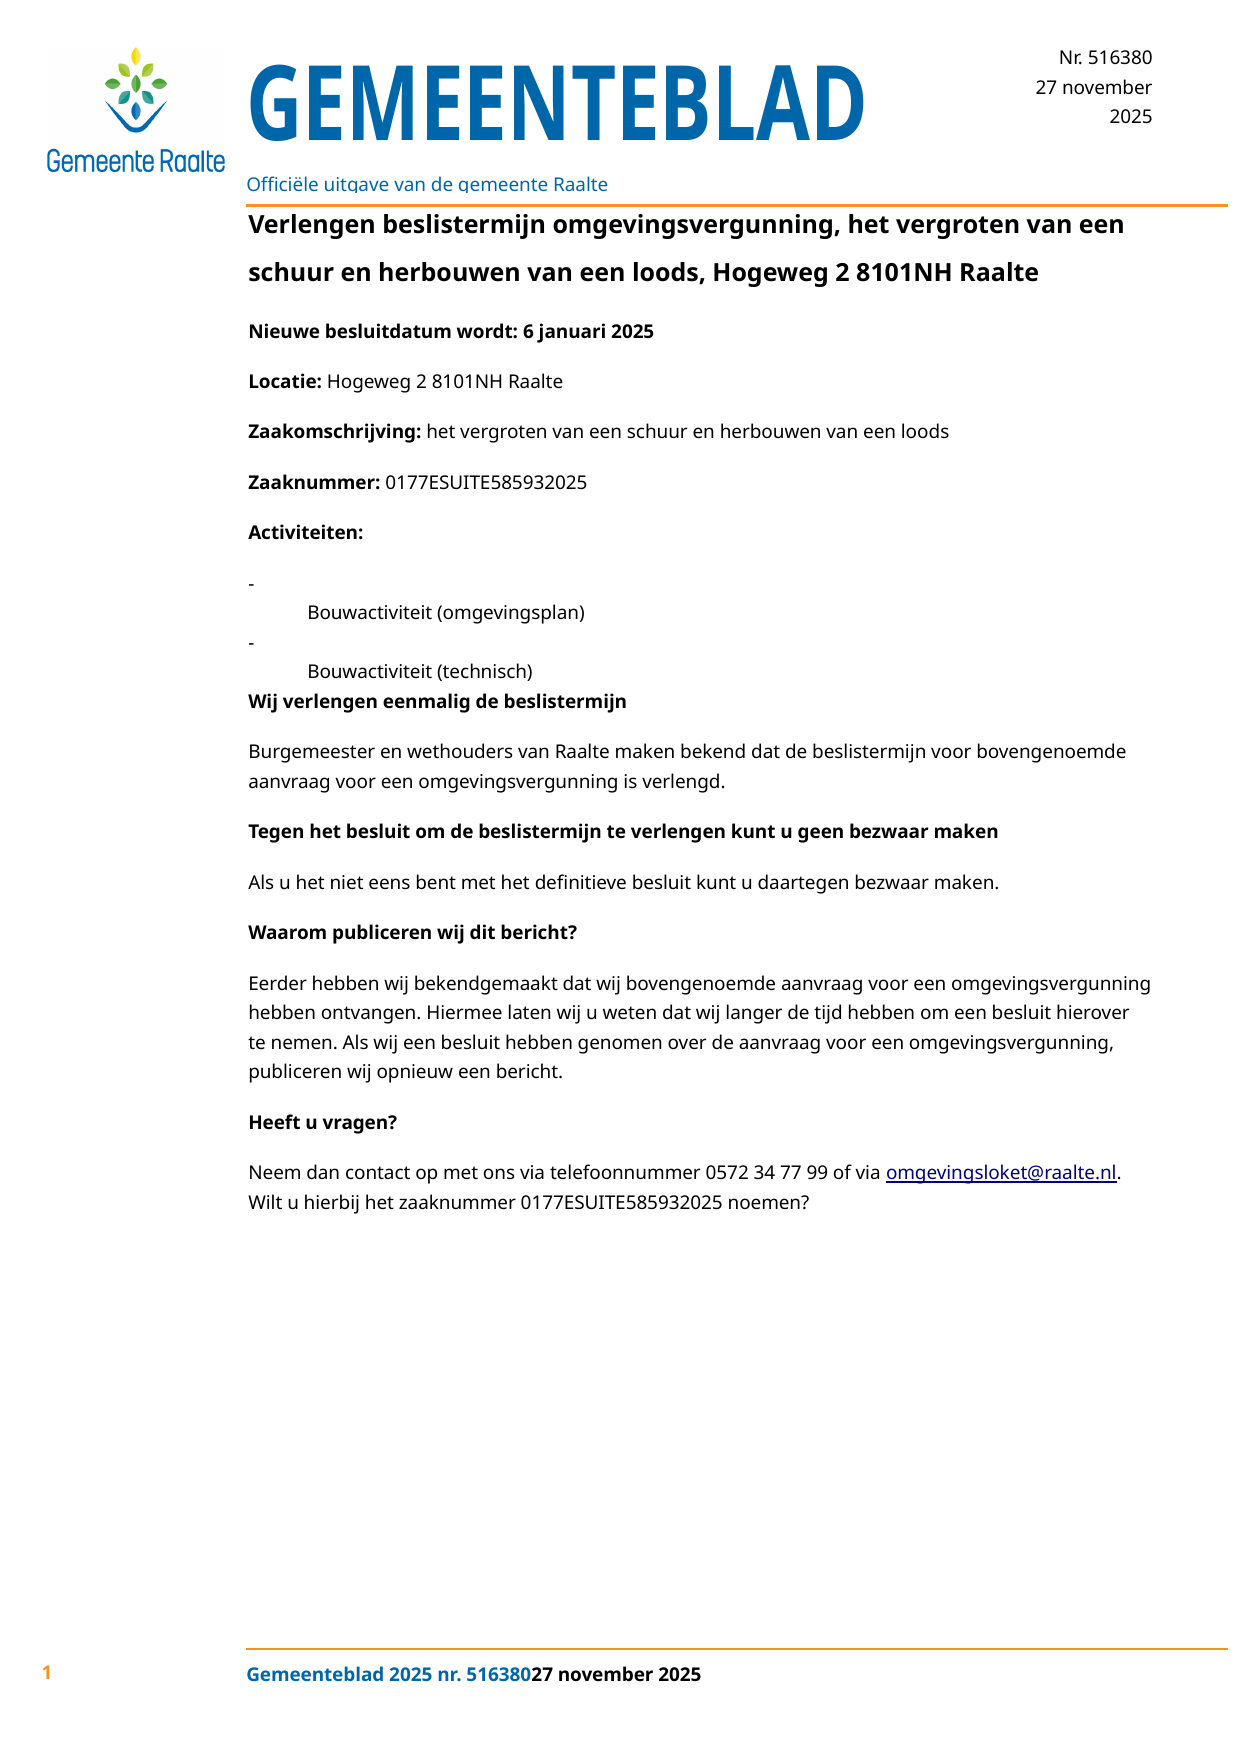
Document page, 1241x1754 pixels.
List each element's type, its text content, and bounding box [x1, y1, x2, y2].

text Activiteiten: [248, 519, 1152, 545]
text Eerder hebben wij bekendgemaakt dat wij bovengenoemde aanvraag voor een omgevingsvergunning hebben ontvangen. Hiermee laten wij u weten dat wij langer de tijd hebben om een besluit hierover te nemen. Als wij een besluit hebben genomen over de aanvraag voor een omgevingsvergunning, publiceren wij opnieuw een bericht. [248, 970, 1152, 1084]
text Als u het niet eens bent met het definitieve besluit kunt u daartegen bezwaar maken. [248, 869, 1152, 895]
list Bouwactiviteit (omgevingsplan) [248, 599, 1152, 625]
text Burgemeester en wethouders van Raalte maken bekend dat de beslistermijn voor bovengenoemde aanvraag voor een omgevingsvergunning is verlengd. [248, 739, 1152, 794]
text Waarom publiceren wij dit bericht? [248, 919, 1152, 945]
text Neem dan contact op met ons via telefoonnummer 0572 34 77 99 of via omgevingsloket@raalte.nl. Wilt u hierbij het zaaknummer 0177ESUITE585932025 noemen? [248, 1159, 1152, 1215]
text Verlengen beslistermijn omgevingsvergunning, het vergroten van een schuur en herbouwen van een loods, Hogeweg 2 8101NH Raalte [248, 207, 1152, 288]
text Heeft u vragen? [248, 1109, 1152, 1135]
text Locatie: Hogeweg 2 8101NH Raalte [248, 368, 1152, 394]
text Wij verlengen eenmalig de beslistermijn [248, 688, 1152, 714]
text Tegen het besluit om de beslistermijn te verlengen kunt u geen bezwaar maken [248, 819, 1152, 844]
text Zaakomschrijving: het vergroten van een schuur en herbouwen van een loods [248, 419, 1152, 444]
list Bouwactiviteit (technisch) [248, 659, 1152, 684]
text Zaaknummer: 0177ESUITE585932025 [248, 469, 1152, 495]
picture [41, 47, 231, 172]
text Nieuwe besluitdatum wordt: 6 januari 2025 [248, 318, 1152, 344]
